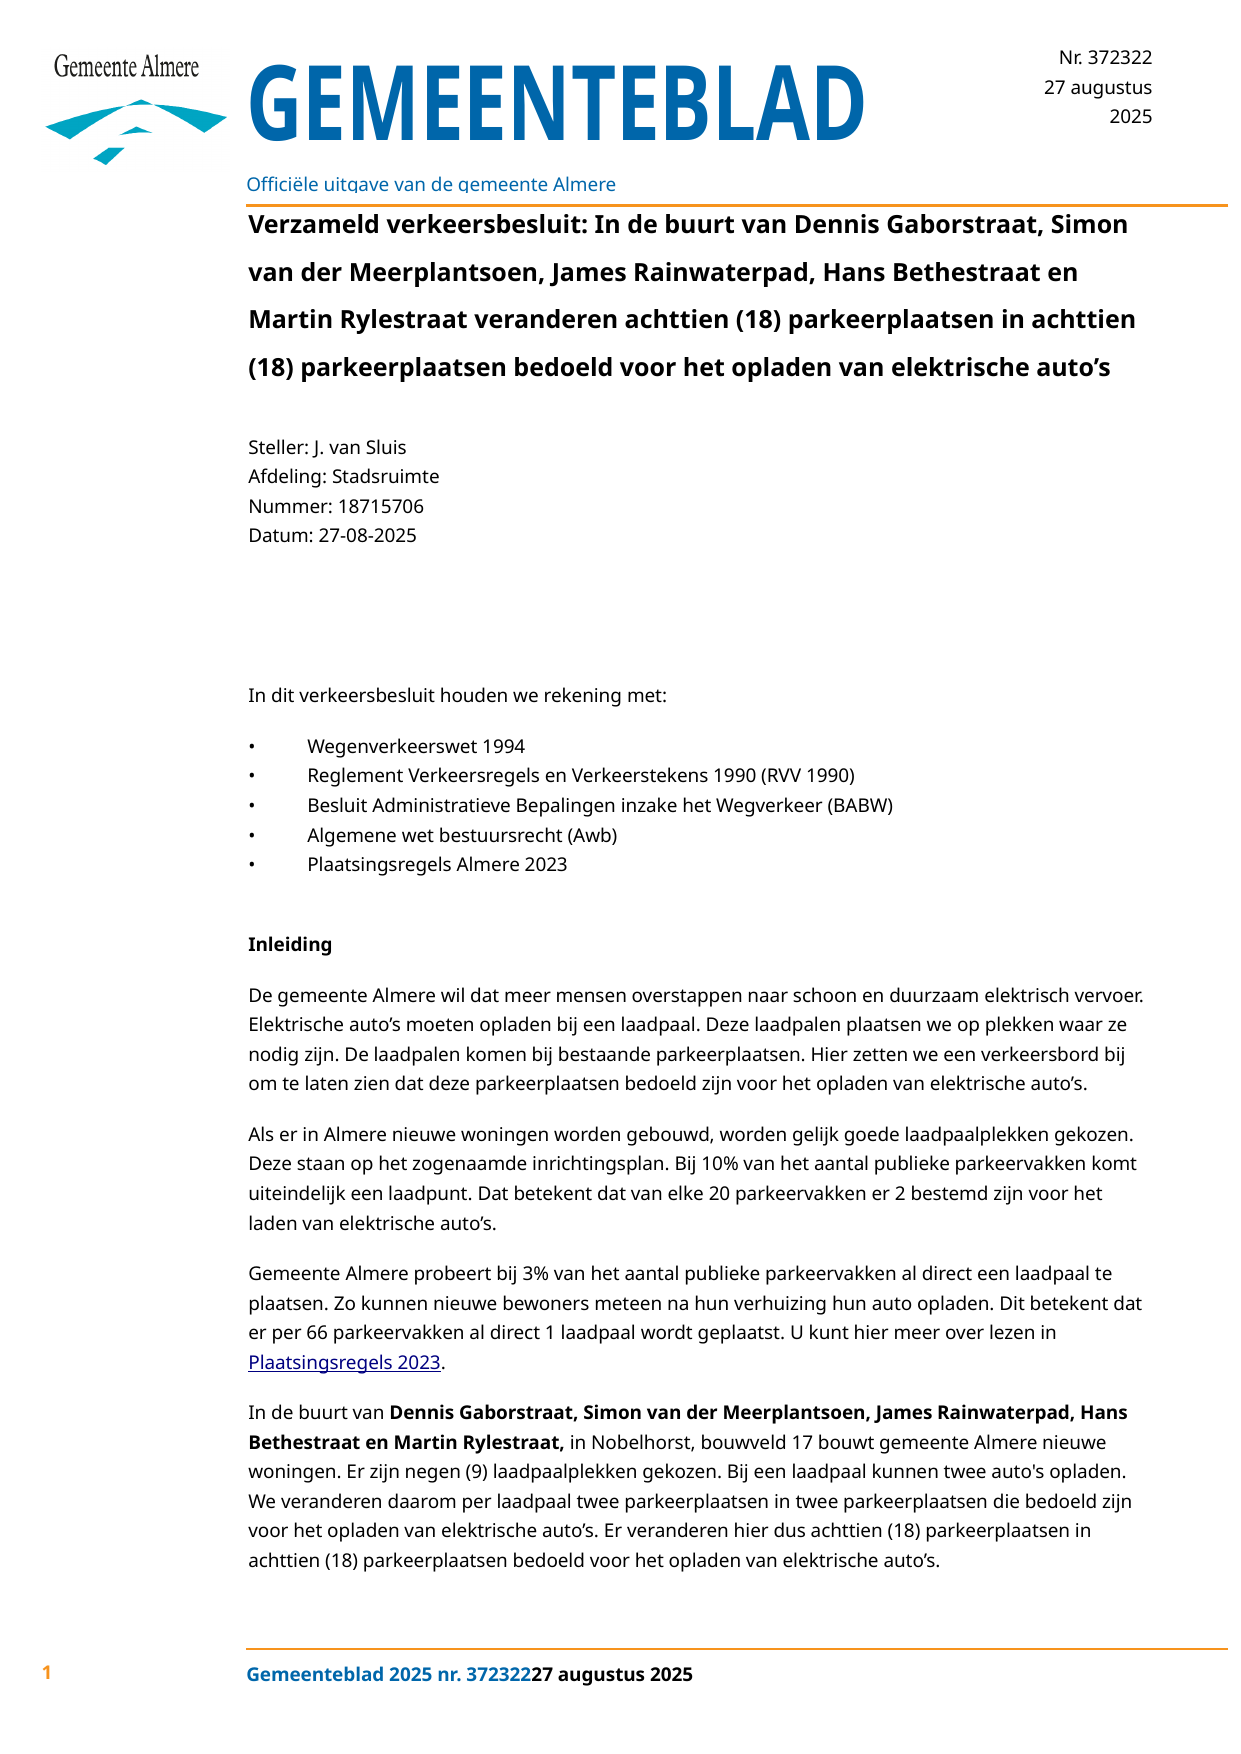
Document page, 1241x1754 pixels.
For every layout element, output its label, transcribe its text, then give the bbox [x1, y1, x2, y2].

text Verzameld verkeersbesluit: In de buurt van Dennis Gaborstraat, Simon van der Meerplantsoen, James Rainwaterpad, Hans Bethestraat en Martin Rylestraat veranderen achttien (18) parkeerplaatsen in achttien (18) parkeerplaatsen bedoeld voor het opladen van elektrische auto’s [248, 207, 1152, 384]
list Besluit Administratieve Bepalingen inzake het Wegverkeer (BABW) [248, 792, 1152, 818]
text Gemeente Almere probeert bij 3% van het aantal publieke parkeervakken al direct een laadpaal te plaatsen. Zo kunnen nieuwe bewoners meteen na hun verhuizing hun auto opladen. Dit betekent dat er per 66 parkeervakken al direct 1 laadpaal wordt geplaatst. U kunt hier meer over lezen in Plaatsingsregels 2023. [248, 1260, 1152, 1374]
text In dit verkeersbesluit houden we rekening met: [248, 683, 1152, 708]
text Als er in Almere nieuwe woningen worden gebouwd, worden gelijk goede laadpaalplekken gekozen. Deze staan op het zogenaamde inrichtingsplan. Bij 10% van het aantal publieke parkeervakken komt uiteindelijk een laadpunt. Dat betekent dat van elke 20 parkeervakken er 2 bestemd zijn voor het laden van elektrische auto’s. [248, 1121, 1152, 1235]
list Reglement Verkeersregels en Verkeerstekens 1990 (RVV 1990) [248, 763, 1152, 788]
text Steller: J. van Sluis [248, 434, 1152, 459]
picture [41, 47, 231, 172]
list Plaatsingsregels Almere 2023 [248, 851, 1152, 877]
text De gemeente Almere wil dat meer mensen overstappen naar schoon en duurzaam elektrisch vervoer. Elektrische auto’s moeten opladen bij een laadpaal. Deze laadpalen plaatsen we op plekken waar ze nodig zijn. De laadpalen komen bij bestaande parkeerplaatsen. Hier zetten we een verkeersbord bij om te laten zien dat deze parkeerplaatsen bedoeld zijn voor het opladen van elektrische auto’s. [248, 982, 1152, 1096]
list Algemene wet bestuursrecht (Awb) [248, 822, 1152, 847]
text Afdeling: Stadsruimte [248, 463, 1152, 489]
text Inleiding [248, 931, 1152, 957]
text Datum: 27-08-2025 [248, 523, 1152, 548]
list Wegenverkeerswet 1994 [248, 733, 1152, 759]
text In de buurt van Dennis Gaborstraat, Simon van der Meerplantsoen, James Rainwaterpad, Hans Bethestraat en Martin Rylestraat, in Nobelhorst, bouwveld 17 bouwt gemeente Almere nieuwe woningen. Er zijn negen (9) laadpaalplekken gekozen. Bij een laadpaal kunnen twee auto's opladen. We veranderen daarom per laadpaal twee parkeerplaatsen in twee parkeerplaatsen die bedoeld zijn voor het opladen van elektrische auto’s. Er veranderen hier dus achttien (18) parkeerplaatsen in achttien (18) parkeerplaatsen bedoeld voor het opladen van elektrische auto’s. [248, 1399, 1152, 1573]
text Nummer: 18715706 [248, 493, 1152, 519]
